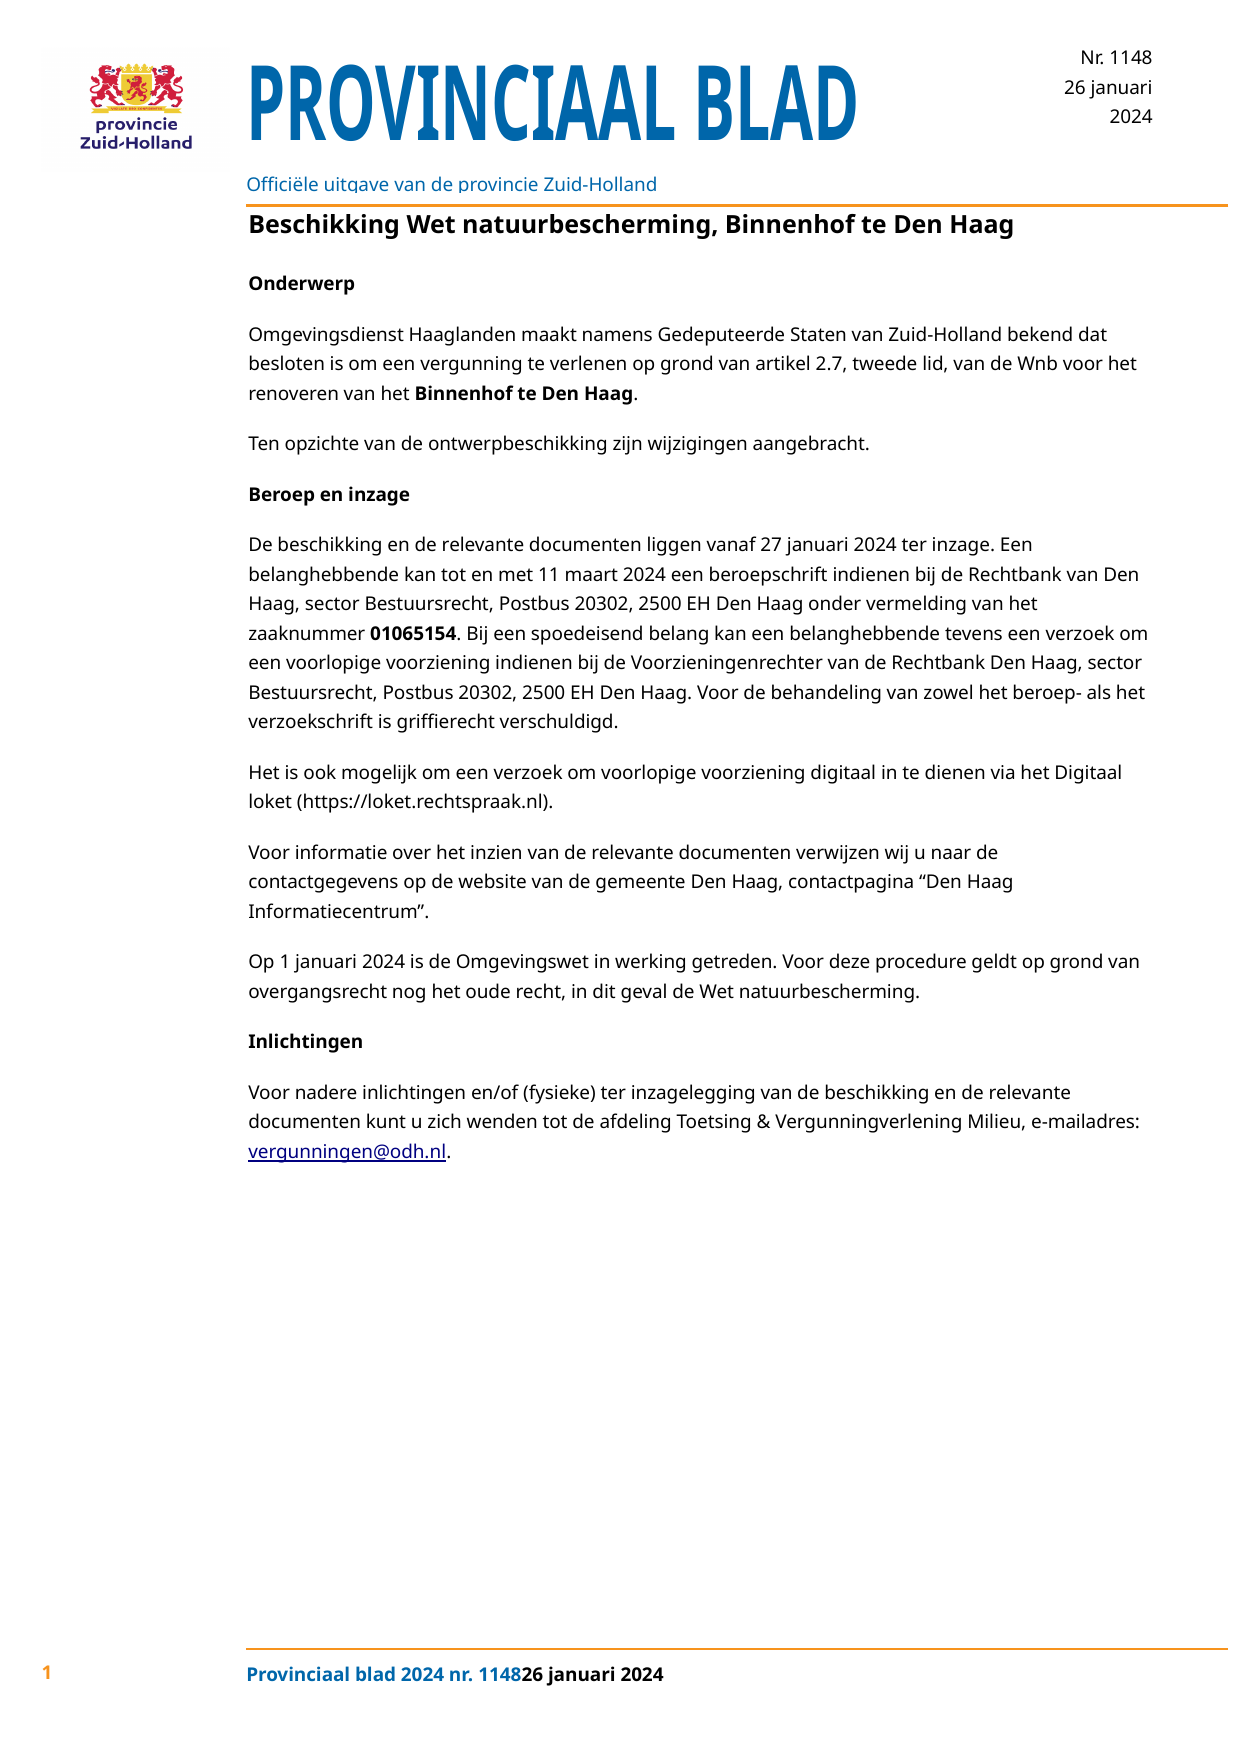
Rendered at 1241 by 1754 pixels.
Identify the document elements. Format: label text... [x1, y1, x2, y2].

text Inlichtingen [248, 1029, 1152, 1054]
text Beschikking Wet natuurbescherming, Binnenhof te Den Haag [248, 207, 1152, 241]
text Beroep en inzage [248, 481, 1152, 506]
text Onderwerp [248, 270, 1152, 296]
text Ten opzichte van de ontwerpbeschikking zijn wijzigingen aangebracht. [248, 430, 1152, 456]
text Op 1 januari 2024 is de Omgevingswet in werking getreden. Voor deze procedure geldt op grond van overgangsrecht nog het oude recht, in dit geval de Wet natuurbescherming. [248, 949, 1152, 1004]
text Het is ook mogelijk om een verzoek om voorlopige voorziening digitaal in te dienen via het Digitaal loket (https://loket.rechtspraak.nl). [248, 759, 1152, 814]
text Voor informatie over het inzien van de relevante documenten verwijzen wij u naar de contactgegevens op de website van de gemeente Den Haag, contactpagina “Den Haag Informatiecentrum”. [248, 839, 1152, 924]
text Omgevingsdienst Haaglanden maakt namens Gedeputeerde Staten van Zuid-Holland bekend dat besloten is om een vergunning te verlenen op grond van artikel 2.7, tweede lid, van de Wnb voor het renoveren van het Binnenhof te Den Haag. [248, 321, 1152, 406]
text Voor nadere inlichtingen en/of (fysieke) ter inzagelegging van de beschikking en de relevante documenten kunt u zich wenden tot de afdeling Toetsing & Vergunningverlening Milieu, e-mailadres: vergunningen@odh.nl. [248, 1079, 1152, 1164]
picture [41, 47, 231, 172]
text De beschikking en de relevante documenten liggen vanaf 27 januari 2024 ter inzage. Een belanghebbende kan tot en met 11 maart 2024 een beroepschrift indienen bij de Rechtbank van Den Haag, sector Bestuursrecht, Postbus 20302, 2500 EH Den Haag onder vermelding van het zaaknummer 01065154. Bij een spoedeisend belang kan een belanghebbende tevens een verzoek om een voorlopige voorziening indienen bij de Voorzieningenrechter van de Rechtbank Den Haag, sector Bestuursrecht, Postbus 20302, 2500 EH Den Haag. Voor de behandeling van zowel het beroep- als het verzoekschrift is griffierecht verschuldigd. [248, 531, 1152, 734]
